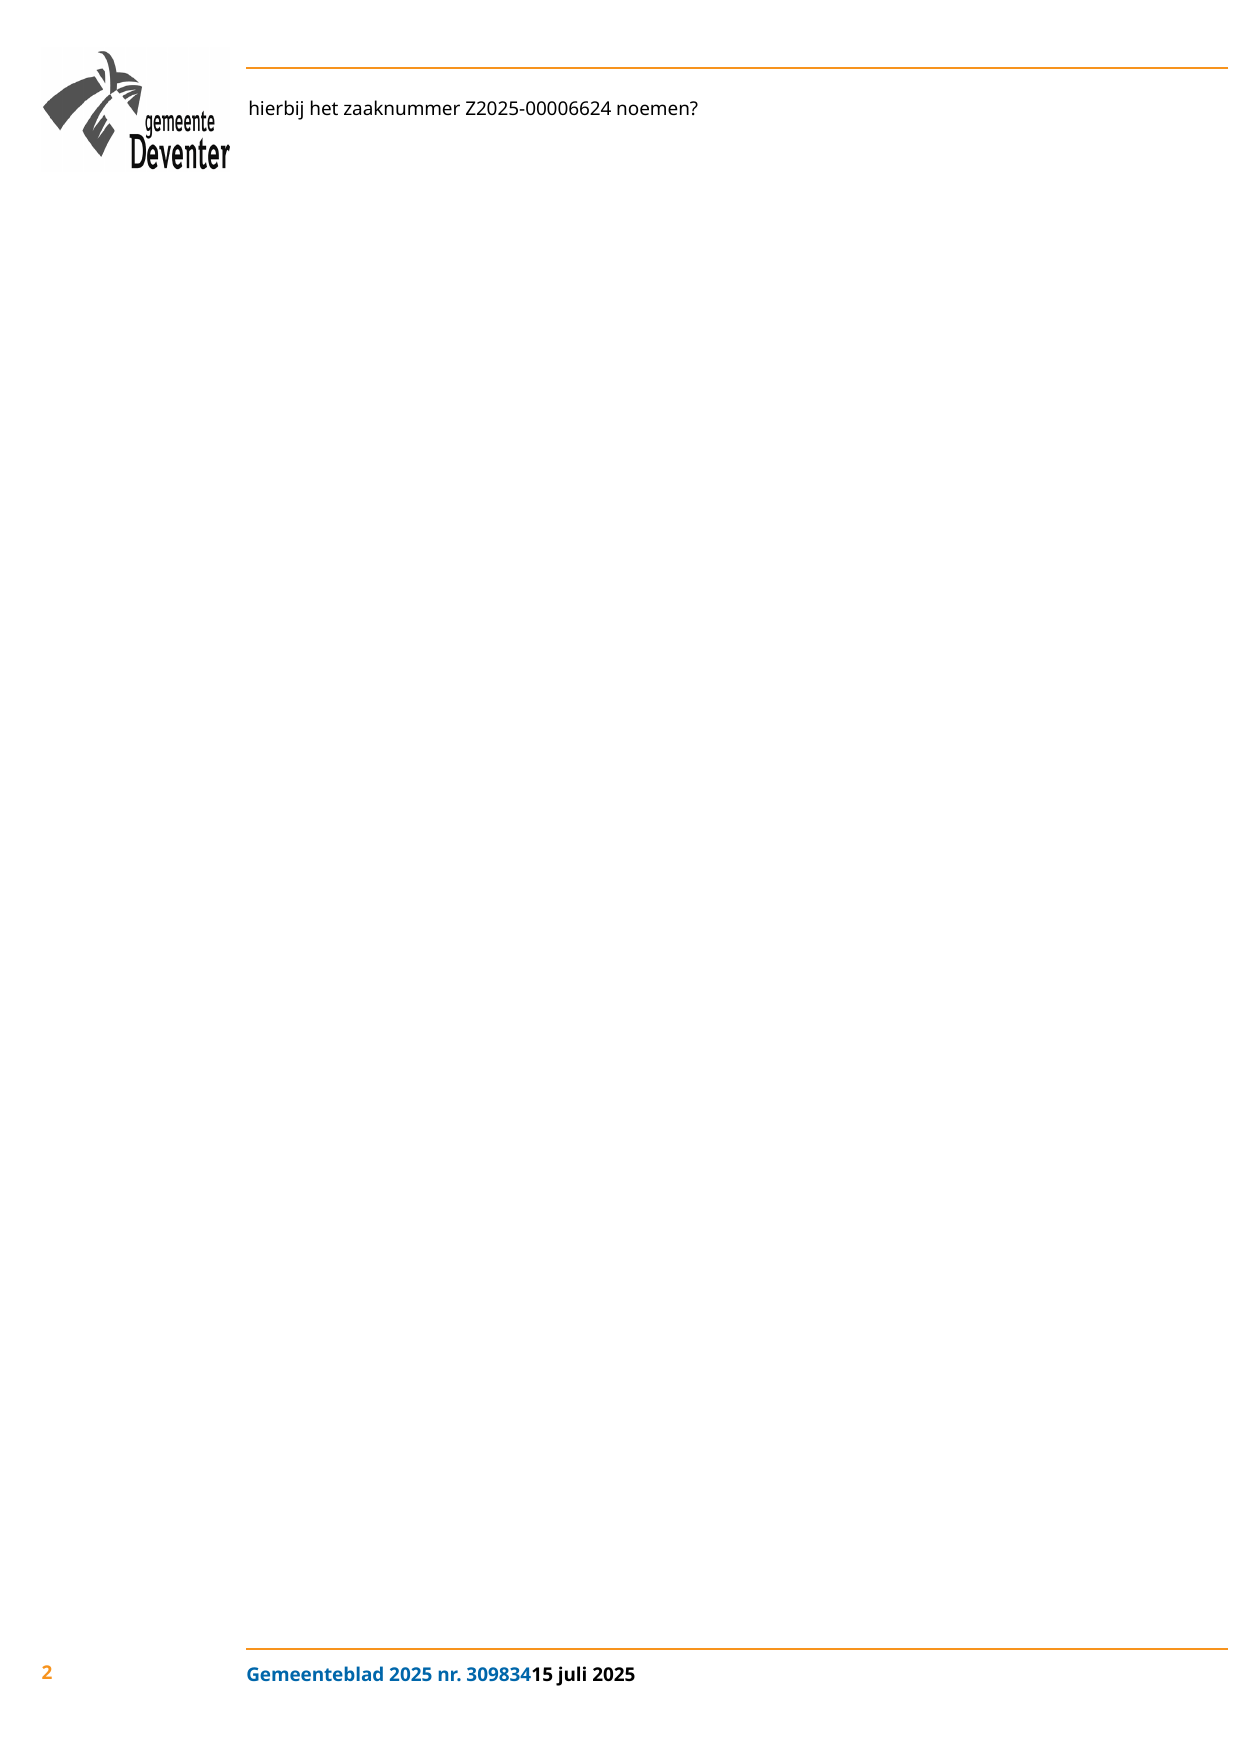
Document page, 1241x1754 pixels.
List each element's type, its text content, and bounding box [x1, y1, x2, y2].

picture [41, 47, 231, 172]
text hierbij het zaaknummer Z2025-00006624 noemen? [248, 95, 1152, 121]
